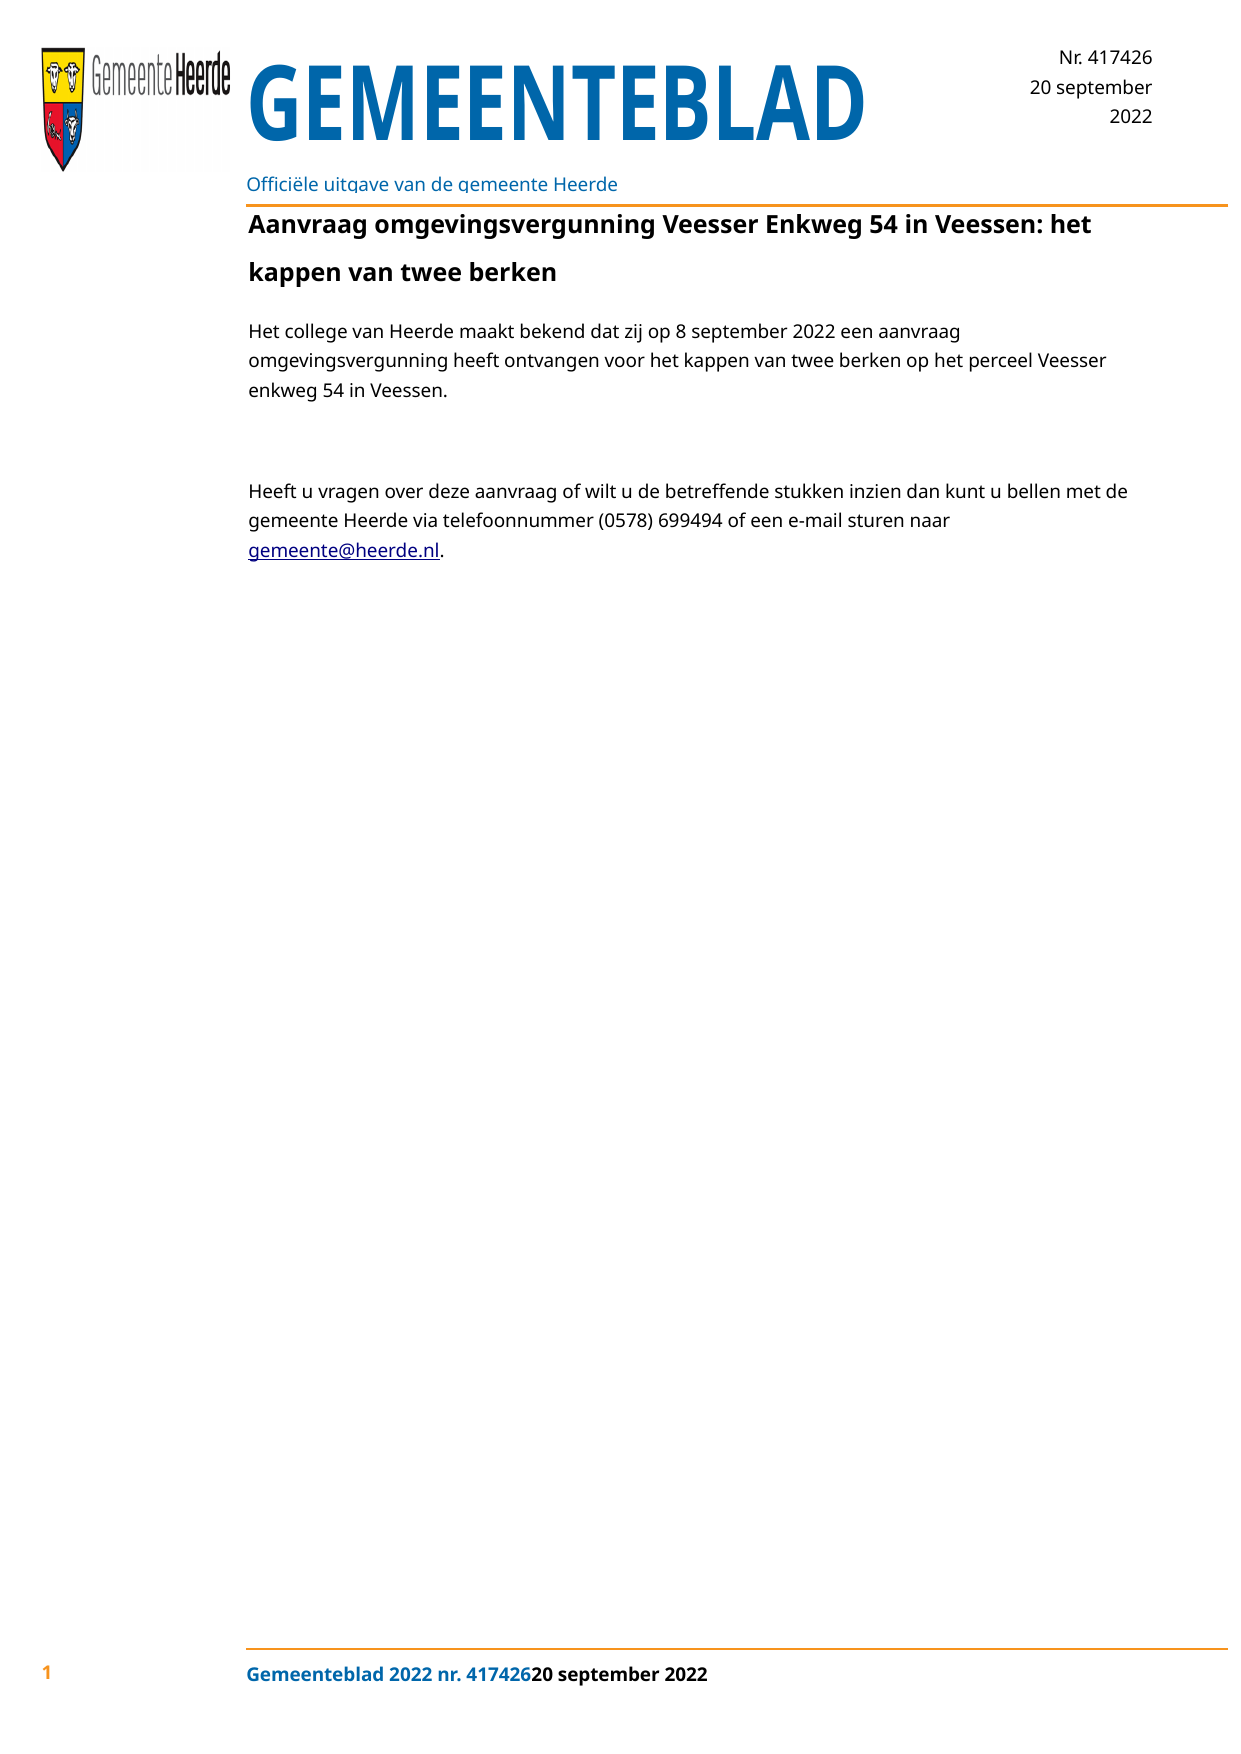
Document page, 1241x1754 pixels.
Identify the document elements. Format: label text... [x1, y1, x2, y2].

text Aanvraag omgevingsvergunning Veesser Enkweg 54 in Veessen: het kappen van twee berken [248, 207, 1152, 288]
picture [41, 47, 231, 172]
text Heeft u vragen over deze aanvraag of wilt u de betreffende stukken inzien dan kunt u bellen met de gemeente Heerde via telefoonnummer (0578) 699494 of een e-mail sturen naar gemeente@heerde.nl. [248, 478, 1152, 563]
text Het college van Heerde maakt bekend dat zij op 8 september 2022 een aanvraag omgevingsvergunning heeft ontvangen voor het kappen van twee berken op het perceel Veesser enkweg 54 in Veessen. [248, 318, 1152, 403]
